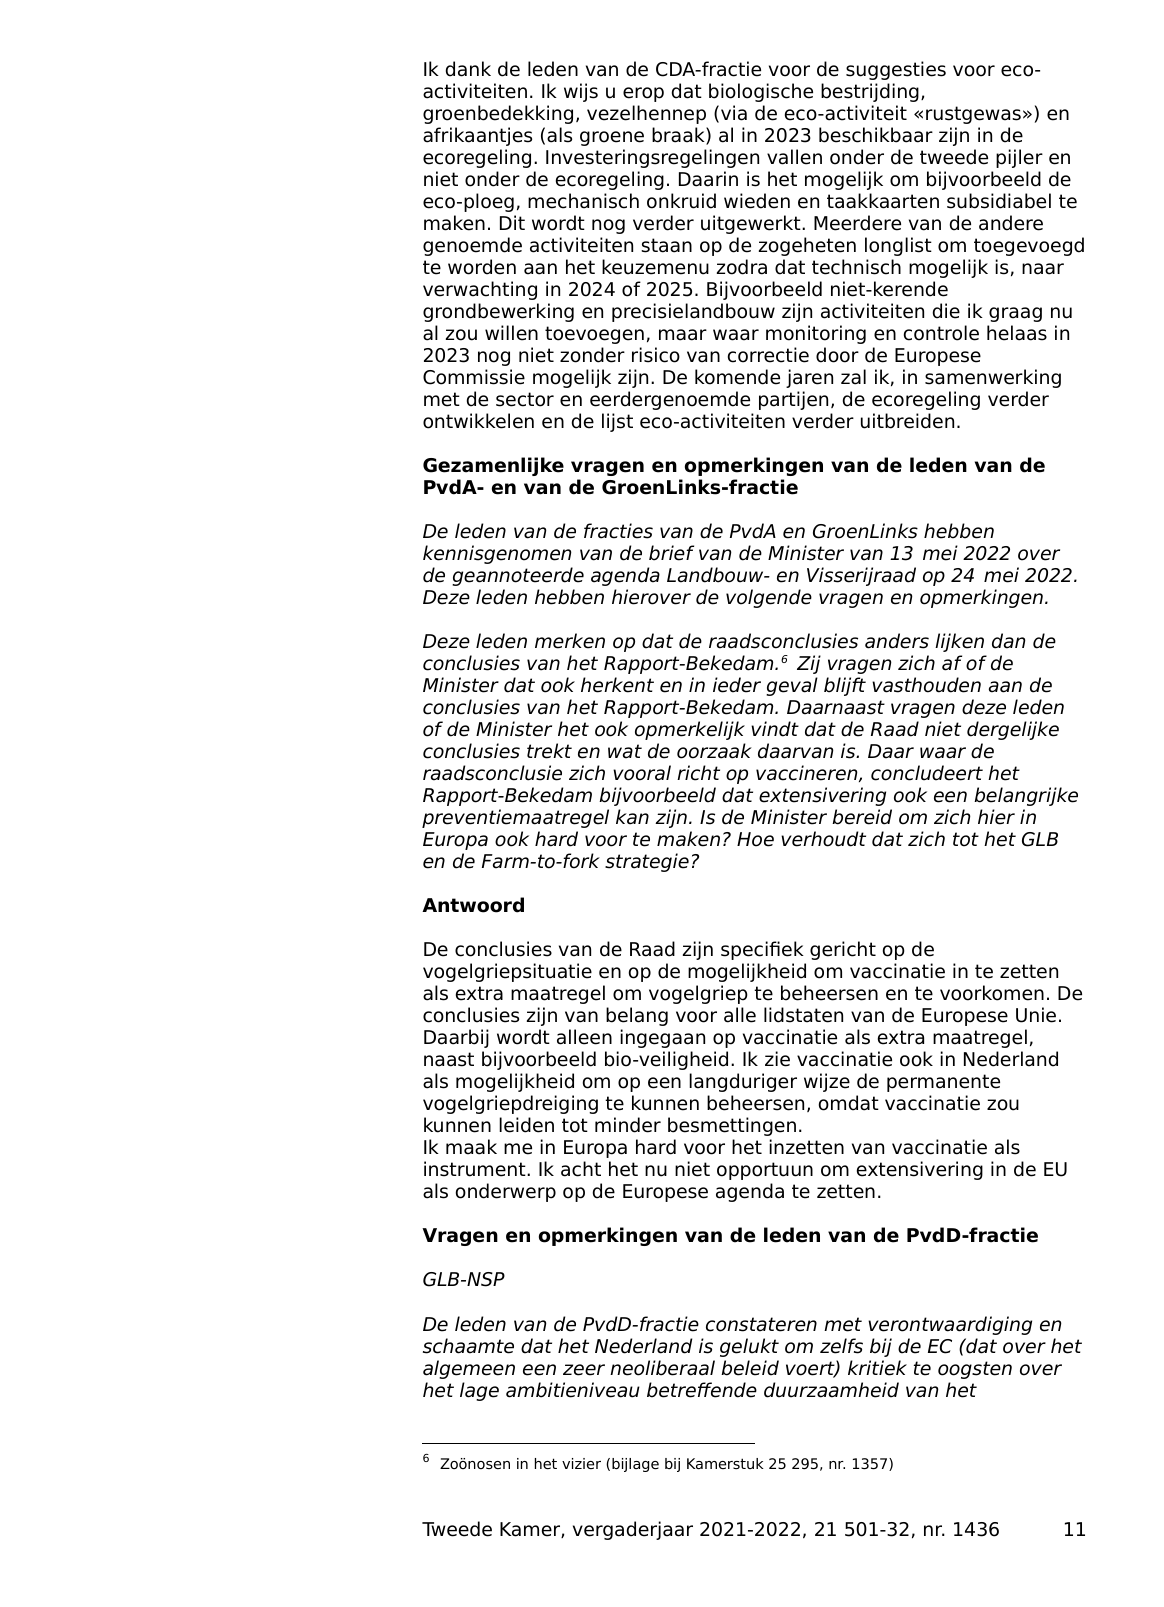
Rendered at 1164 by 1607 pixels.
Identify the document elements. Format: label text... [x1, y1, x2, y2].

text De leden van de fracties van de PvdA en GroenLinks hebben kennisgenomen van de brief van de Minister van 13 mei 2022 over de geannoteerde agenda Landbouw- en Visserijraad op 24 mei 2022. Deze leden hebben hierover de volgende vragen en opmerkingen. [422, 521, 1087, 609]
subtitle Vragen en opmerkingen van de leden van de PvdD-fractie [422, 1225, 1087, 1247]
text Ik dank de leden van de CDA-fractie voor de suggesties voor eco-activiteiten. Ik wijs u erop dat biologische bestrijding, groenbedekking, vezelhennep (via de eco-activiteit «rustgewas») en afrikaantjes (als groene braak) al in 2023 beschikbaar zijn in de ecoregeling. Investeringsregelingen vallen onder de tweede pijler en niet onder de ecoregeling. Daarin is het mogelijk om bijvoorbeeld de eco-ploeg, mechanisch onkruid wieden en taakkaarten subsidiabel te maken. Dit wordt nog verder uitgewerkt. Meerdere van de andere genoemde activiteiten staan op de zogeheten longlist om toegevoegd te worden aan het keuzemenu zodra dat technisch mogelijk is, naar verwachting in 2024 of 2025. Bijvoorbeeld niet-kerende grondbewerking en precisielandbouw zijn activiteiten die ik graag nu al zou willen toevoegen, maar waar monitoring en controle helaas in 2023 nog niet zonder risico van correctie door de Europese Commissie mogelijk zijn. De komende jaren zal ik, in samenwerking met de sector en eerdergenoemde partijen, de ecoregeling verder ontwikkelen en de lijst eco-activiteiten verder uitbreiden. [422, 59, 1087, 433]
text Zoönosen in het vizier (bijlage bij Kamerstuk 25 295, nr. 1357) [422, 1452, 1087, 1474]
text Ik maak me in Europa hard voor het inzetten van vaccinatie als instrument. Ik acht het nu niet opportuun om extensivering in de EU als onderwerp op de Europese agenda te zetten. [422, 1137, 1087, 1203]
text De leden van de PvdD-fractie constateren met verontwaardiging en schaamte dat het Nederland is gelukt om zelfs bij de EC (dat over het algemeen een zeer neoliberaal beleid voert) kritiek te oogsten over het lage ambitieniveau betreffende duurzaamheid van het [422, 1313, 1087, 1401]
text De conclusies van de Raad zijn specifiek gericht op de vogelgriepsituatie en op de mogelijkheid om vaccinatie in te zetten als extra maatregel om vogelgriep te beheersen en te voorkomen. De conclusies zijn van belang voor alle lidstaten van de Europese Unie. Daarbij wordt alleen ingegaan op vaccinatie als extra maatregel, naast bijvoorbeeld bio-veiligheid. Ik zie vaccinatie ook in Nederland als mogelijkheid om op een langduriger wijze de permanente vogelgriepdreiging te kunnen beheersen, omdat vaccinatie zou kunnen leiden tot minder besmettingen. [422, 939, 1087, 1137]
subtitle GLB-NSP [422, 1269, 1087, 1291]
text Deze leden merken op dat de raadsconclusies anders lijken dan de conclusies van het Rapport-Bekedam. Zij vragen zich af of de Minister dat ook herkent en in ieder geval blijft vasthouden aan de conclusies van het Rapport-Bekedam. Daarnaast vragen deze leden of de Minister het ook opmerkelijk vindt dat de Raad niet dergelijke conclusies trekt en wat de oorzaak daarvan is. Daar waar de raadsconclusie zich vooral richt op vaccineren, concludeert het Rapport-Bekedam bijvoorbeeld dat extensivering ook een belangrijke preventiemaatregel kan zijn. Is de Minister bereid om zich hier in Europa ook hard voor te maken? Hoe verhoudt dat zich tot het GLB en de Farm-to-fork strategie? [422, 631, 1087, 873]
subtitle Antwoord [422, 895, 1087, 917]
subtitle Gezamenlijke vragen en opmerkingen van de leden van de PvdA- en van de GroenLinks-fractie [422, 455, 1087, 499]
